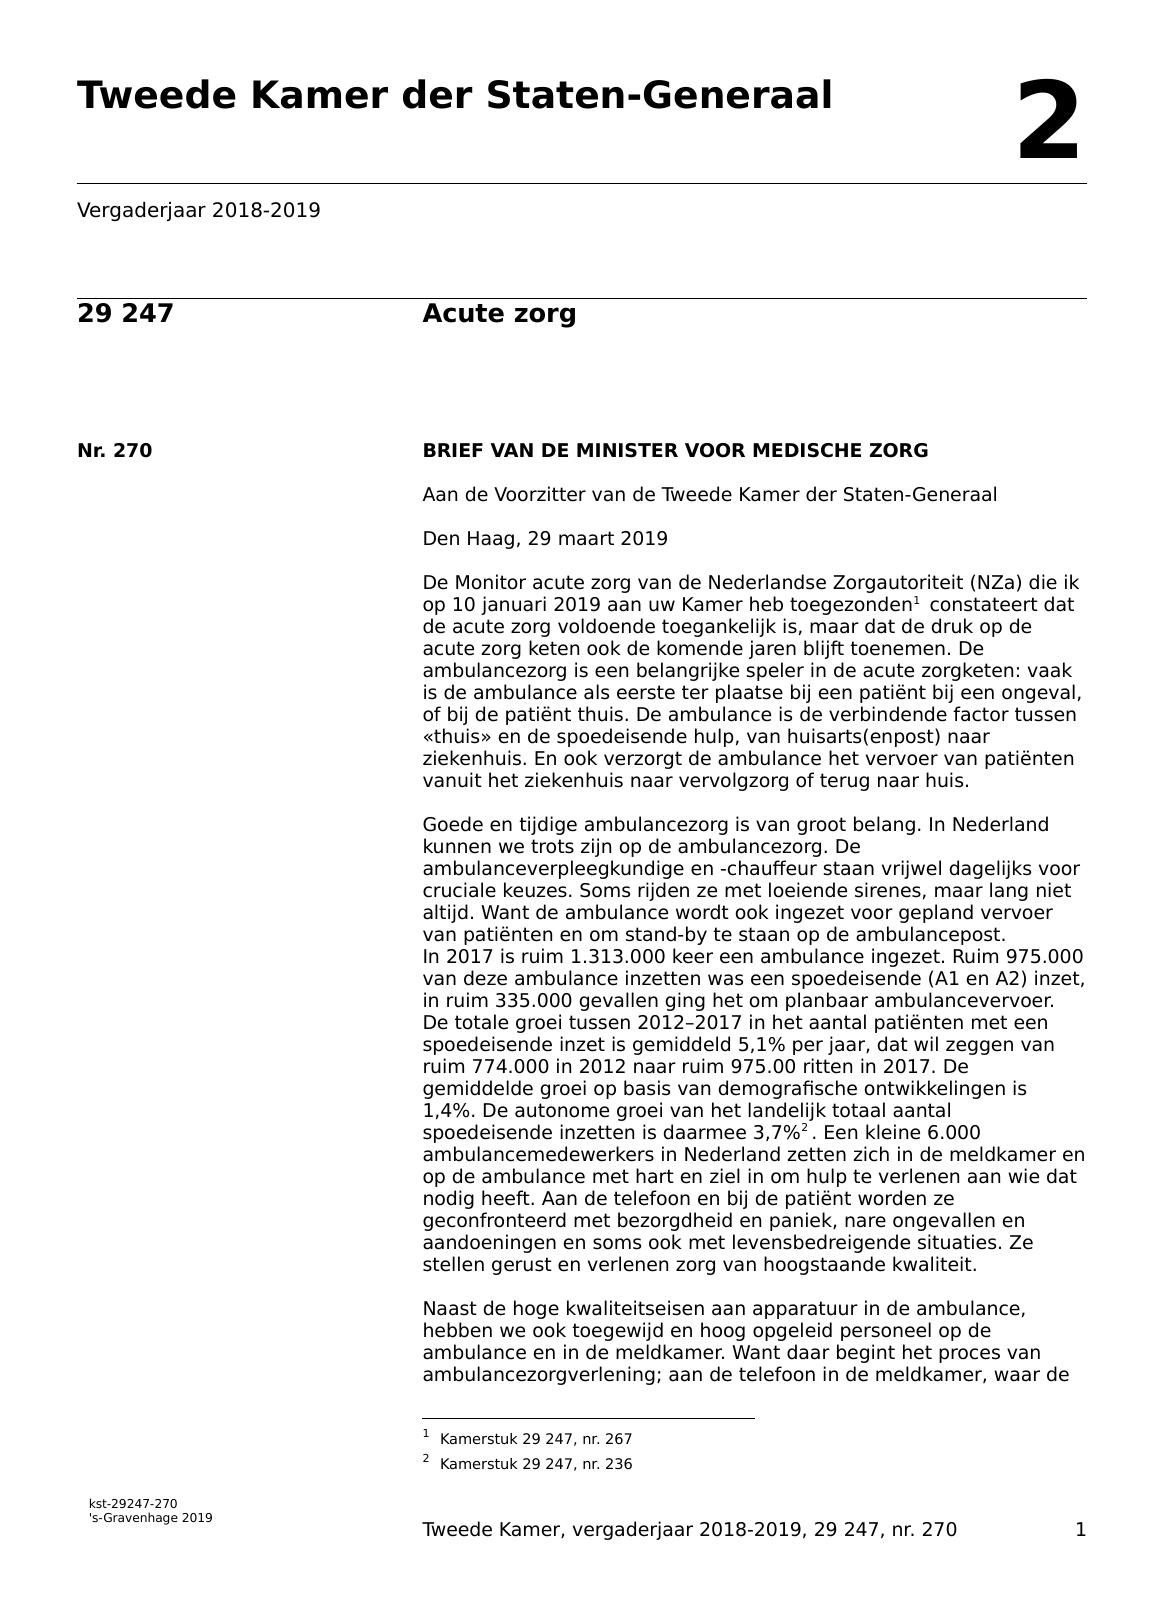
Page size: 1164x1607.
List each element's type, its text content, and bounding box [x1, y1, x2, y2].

text Den Haag, 29 maart 2019 [422, 528, 1087, 550]
table_header Tweede Kamer der Staten-Generaal [77, 59, 886, 183]
text Kamerstuk 29 247, nr. 236 [422, 1452, 1087, 1474]
text De Monitor acute zorg van de Nederlandse Zorgautoriteit (NZa) die ik op 10 januari 2019 aan uw Kamer heb toegezonden constateert dat de acute zorg voldoende toegankelijk is, maar dat de druk op de acute zorg keten ook de komende jaren blijft toenemen. De ambulancezorg is een belangrijke speler in de acute zorgketen: vaak is de ambulance als eerste ter plaatse bij een patiënt bij een ongeval, of bij de patiënt thuis. De ambulance is de verbindende factor tussen «thuis» en de spoedeisende hulp, van huisarts(enpost) naar ziekenhuis. En ook verzorgt de ambulance het vervoer van patiënten vanuit het ziekenhuis naar vervolgzorg of terug naar huis. [422, 572, 1087, 792]
subtitle Nr. 270 BRIEF VAN DE MINISTER VOOR MEDISCHE ZORG [77, 440, 1087, 462]
text kst-29247-270 [88, 1497, 323, 1511]
table_cell Vergaderjaar 2018-2019 [77, 184, 1087, 298]
text Goede en tijdige ambulancezorg is van groot belang. In Nederland kunnen we trots zijn op de ambulancezorg. De ambulanceverpleegkundige en -chauffeur staan vrijwel dagelijks voor cruciale keuzes. Soms rijden ze met loeiende sirenes, maar lang niet altijd. Want de ambulance wordt ook ingezet voor gepland vervoer van patiënten en om stand-by te staan op de ambulancepost. [422, 814, 1087, 946]
text In 2017 is ruim 1.313.000 keer een ambulance ingezet. Ruim 975.000 van deze ambulance inzetten was een spoedeisende (A1 en A2) inzet, in ruim 335.000 gevallen ging het om planbaar ambulancevervoer. De totale groei tussen 2012–2017 in het aantal patiënten met een spoedeisende inzet is gemiddeld 5,1% per jaar, dat wil zeggen van ruim 774.000 in 2012 naar ruim 975.00 ritten in 2017. De gemiddelde groei op basis van demografische ontwikkelingen is 1,4%. De autonome groei van het landelijk totaal aantal spoedeisende inzetten is daarmee 3,7%. Een kleine 6.000 ambulancemedewerkers in Nederland zetten zich in de meldkamer en op de ambulance met hart en ziel in om hulp te verlenen aan wie dat nodig heeft. Aan de telefoon en bij de patiënt worden ze geconfronteerd met bezorgdheid en paniek, nare ongevallen en aandoeningen en soms ook met levensbedreigende situaties. Ze stellen gerust en verlenen zorg van hoogstaande kwaliteit. [422, 946, 1087, 1276]
text Naast de hoge kwaliteitseisen aan apparatuur in de ambulance, hebben we ook toegewijd en hoog opgeleid personeel op de ambulance en in de meldkamer. Want daar begint het proces van ambulancezorgverlening; aan de telefoon in de meldkamer, waar de [422, 1298, 1087, 1386]
text Aan de Voorzitter van de Tweede Kamer der Staten-Generaal [422, 484, 1087, 506]
subtitle 29 247 Acute zorg [77, 299, 1087, 329]
text Kamerstuk 29 247, nr. 267 [422, 1427, 1087, 1449]
text 's-Gravenhage 2019 [88, 1511, 323, 1525]
table_header 2 [886, 59, 1087, 183]
